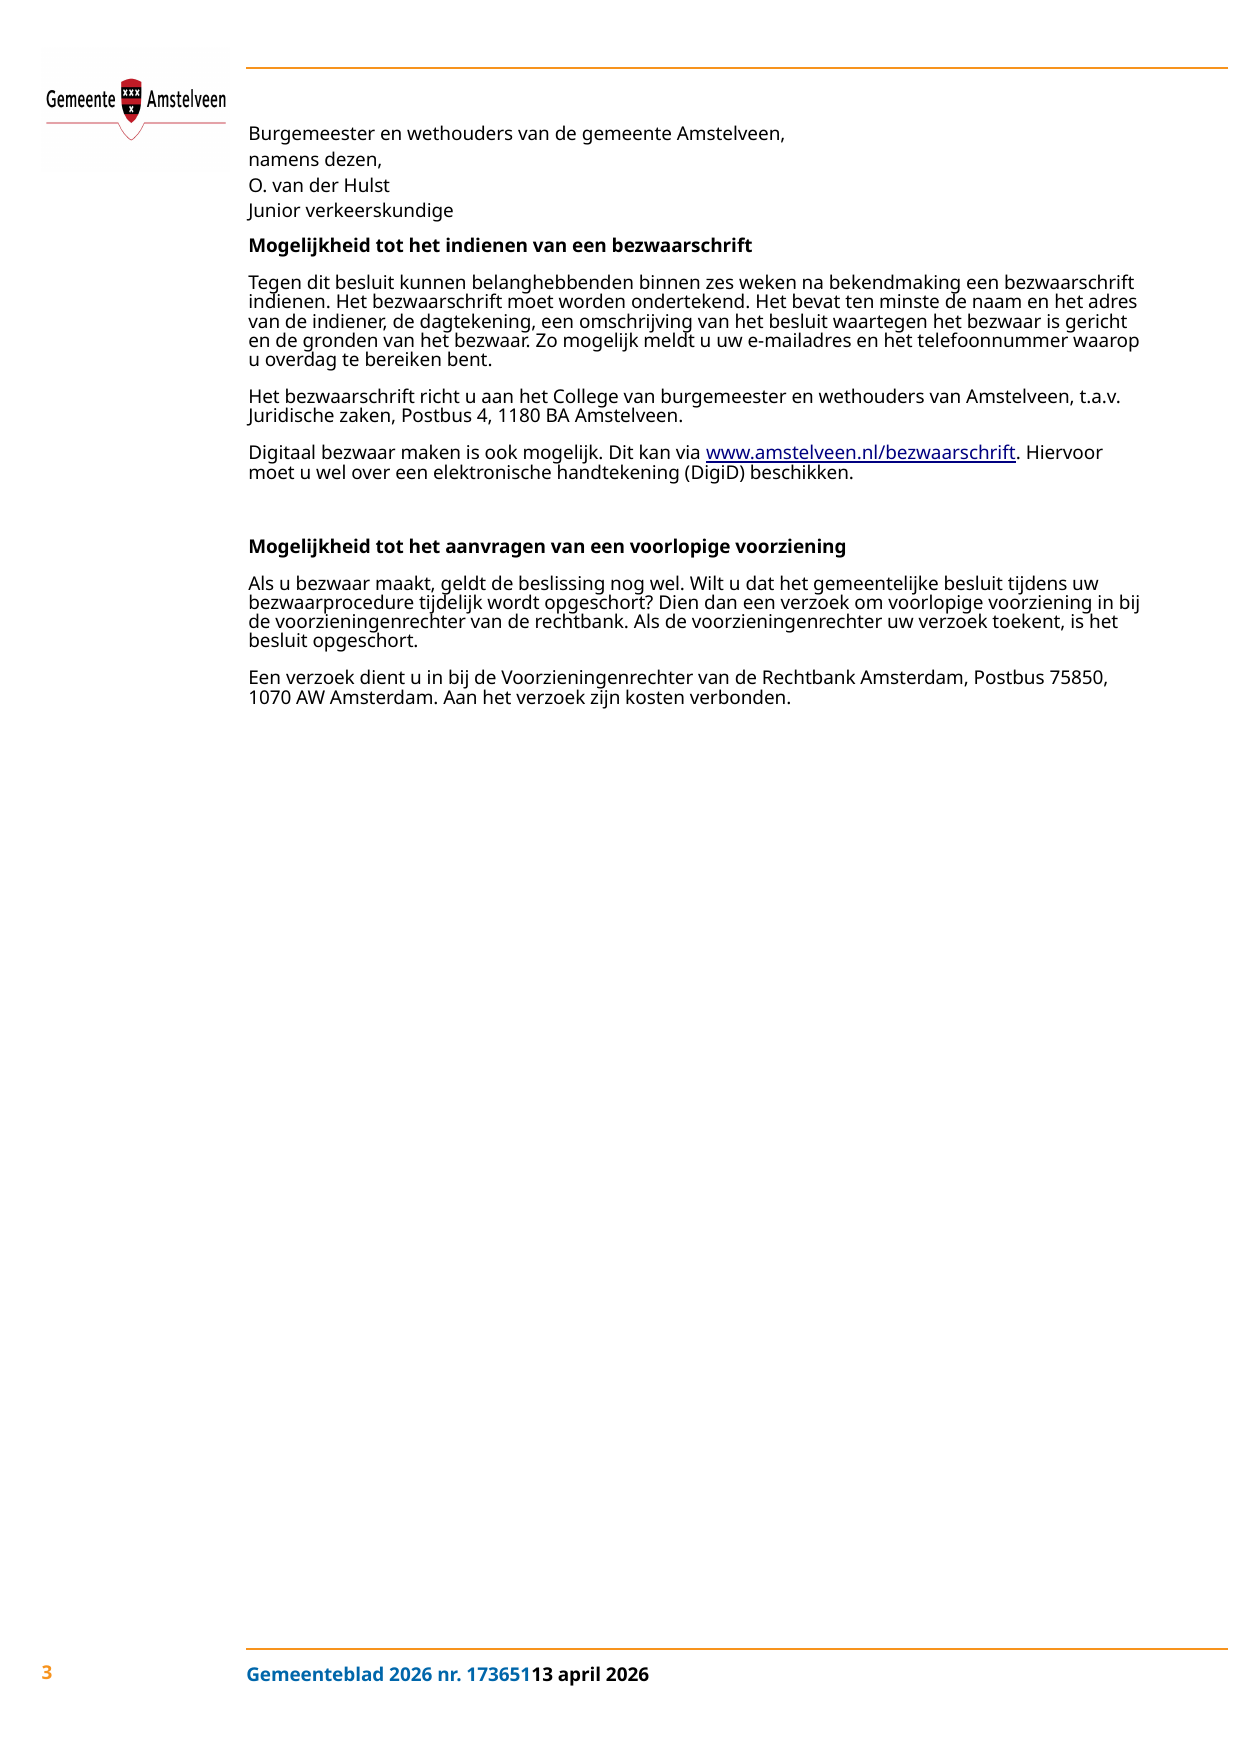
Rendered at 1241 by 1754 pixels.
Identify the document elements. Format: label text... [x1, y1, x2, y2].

text Het bezwaarschrift richt u aan het College van burgemeester en wethouders van Amstelveen, t.a.v. Juridische zaken, Postbus 4, 1180 BA Amstelveen. [248, 388, 1152, 427]
text Digitaal bezwaar maken is ook mogelijk. Dit kan via www.amstelveen.nl/bezwaarschrift. Hiervoor moet u wel over een elektronische handtekening (DigiD) beschikken. [248, 444, 1152, 483]
text O. van der Hulst [248, 172, 1152, 198]
picture [41, 47, 231, 172]
text Mogelijkheid tot het indienen van een bezwaarschrift [248, 237, 1152, 256]
text namens dezen, [248, 146, 1152, 172]
text Burgemeester en wethouders van de gemeente Amstelveen, [248, 121, 1152, 146]
text Als u bezwaar maakt, geldt de beslissing nog wel. Wilt u dat het gemeentelijke besluit tijdens uw bezwaarprocedure tijdelijk wordt opgeschort? Dien dan een verzoek om voorlopige voorziening in bij de voorzieningenrechter van de rechtbank. Als de voorzieningenrechter uw verzoek toekent, is het besluit opgeschort. [248, 574, 1152, 652]
text Een verzoek dient u in bij de Voorzieningenrechter van de Rechtbank Amsterdam, Postbus 75850, 1070 AW Amsterdam. Aan het verzoek zijn kosten verbonden. [248, 669, 1152, 708]
text Junior verkeerskundige [248, 198, 1152, 223]
text Tegen dit besluit kunnen belanghebbenden binnen zes weken na bekendmaking een bezwaarschrift indienen. Het bezwaarschrift moet worden ondertekend. Het bevat ten minste de naam en het adres van de indiener, de dagtekening, een omschrijving van het besluit waartegen het bezwaar is gericht en de gronden van het bezwaar. Zo mogelijk meldt u uw e-mailadres en het telefoonnummer waarop u overdag te bereiken bent. [248, 274, 1152, 370]
text Mogelijkheid tot het aanvragen van een voorlopige voorziening [248, 538, 1152, 557]
